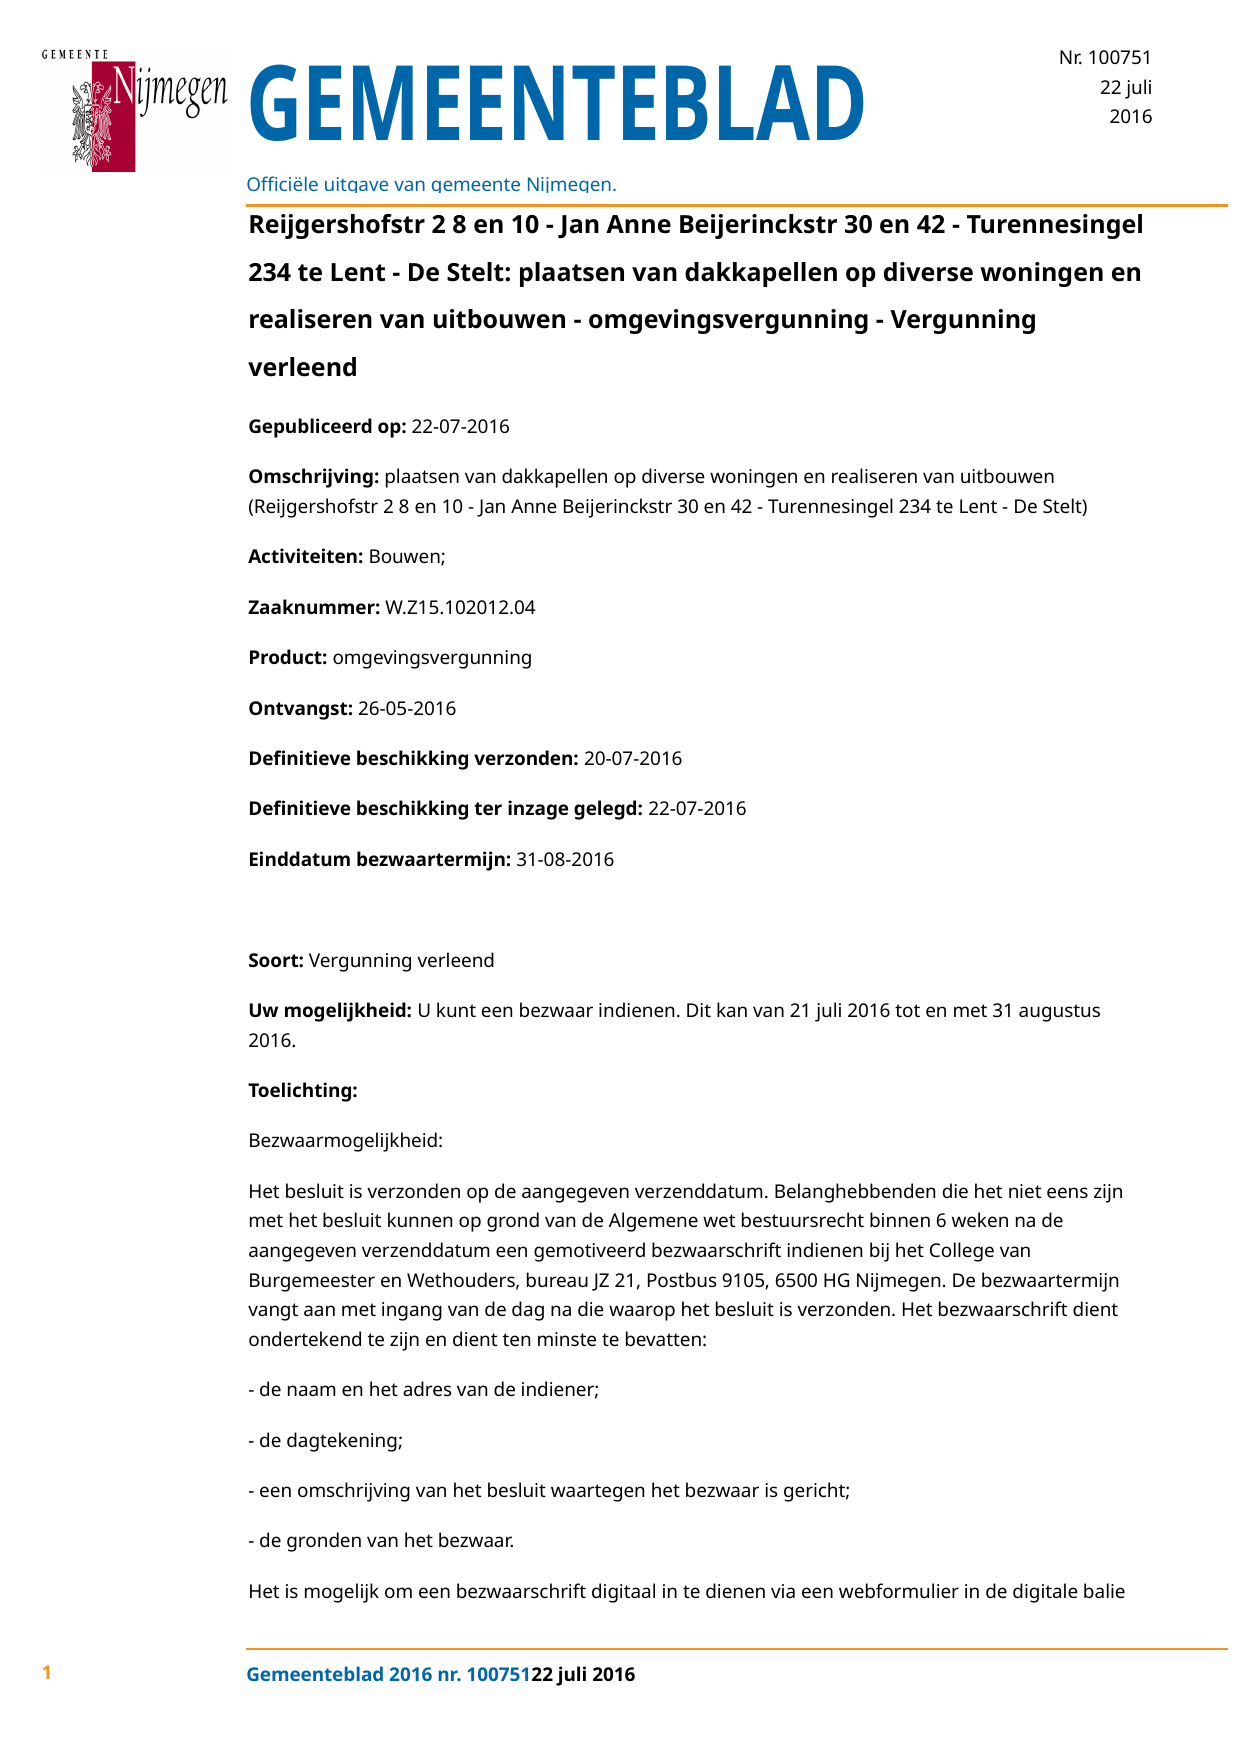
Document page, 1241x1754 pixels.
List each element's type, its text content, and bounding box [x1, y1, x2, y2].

text Het besluit is verzonden op de aangegeven verzenddatum. Belanghebbenden die het niet eens zijn met het besluit kunnen op grond van de Algemene wet bestuursrecht binnen 6 weken na de aangegeven verzenddatum een gemotiveerd bezwaarschrift indienen bij het College van Burgemeester en Wethouders, bureau JZ 21, Postbus 9105, 6500 HG Nijmegen. De bezwaartermijn vangt aan met ingang van de dag na die waarop het besluit is verzonden. Het bezwaarschrift dient ondertekend te zijn en dient ten minste te bevatten: [248, 1178, 1152, 1352]
text Activiteiten: Bouwen; [248, 543, 1152, 569]
text - een omschrijving van het besluit waartegen het bezwaar is gericht; [248, 1477, 1152, 1503]
text - de dagtekening; [248, 1427, 1152, 1453]
text Zaaknummer: W.Z15.102012.04 [248, 594, 1152, 620]
text Definitieve beschikking verzonden: 20-07-2016 [248, 745, 1152, 771]
text Ontvangst: 26-05-2016 [248, 695, 1152, 721]
text Product: omgevingsvergunning [248, 644, 1152, 670]
picture [41, 47, 231, 172]
text Soort: Vergunning verleend [248, 947, 1152, 973]
text - de gronden van het bezwaar. [248, 1528, 1152, 1553]
text Uw mogelijkheid: U kunt een bezwaar indienen. Dit kan van 21 juli 2016 tot en met 31 augustus 2016. [248, 997, 1152, 1053]
text Gepubliceerd op: 22-07-2016 [248, 413, 1152, 439]
text Omschrijving: plaatsen van dakkapellen op diverse woningen en realiseren van uitbouwen (Reijgershofstr 2 8 en 10 - Jan Anne Beijerinckstr 30 en 42 - Turennesingel 234 te Lent - De Stelt) [248, 463, 1152, 519]
text - de naam en het adres van de indiener; [248, 1376, 1152, 1402]
text Het is mogelijk om een bezwaarschrift digitaal in te dienen via een webformulier in de digitale balie [248, 1578, 1152, 1604]
text Bezwaarmogelijkheid: [248, 1128, 1152, 1153]
text Einddatum bezwaartermijn: 31-08-2016 [248, 846, 1152, 872]
text Definitieve beschikking ter inzage gelegd: 22-07-2016 [248, 796, 1152, 821]
text Toelichting: [248, 1077, 1152, 1103]
text Reijgershofstr 2 8 en 10 - Jan Anne Beijerinckstr 30 en 42 - Turennesingel 234 te Lent - De Stelt: plaatsen van dakkapellen op diverse woningen en realiseren van uitbouwen - omgevingsvergunning - Vergunning verleend [248, 207, 1152, 384]
